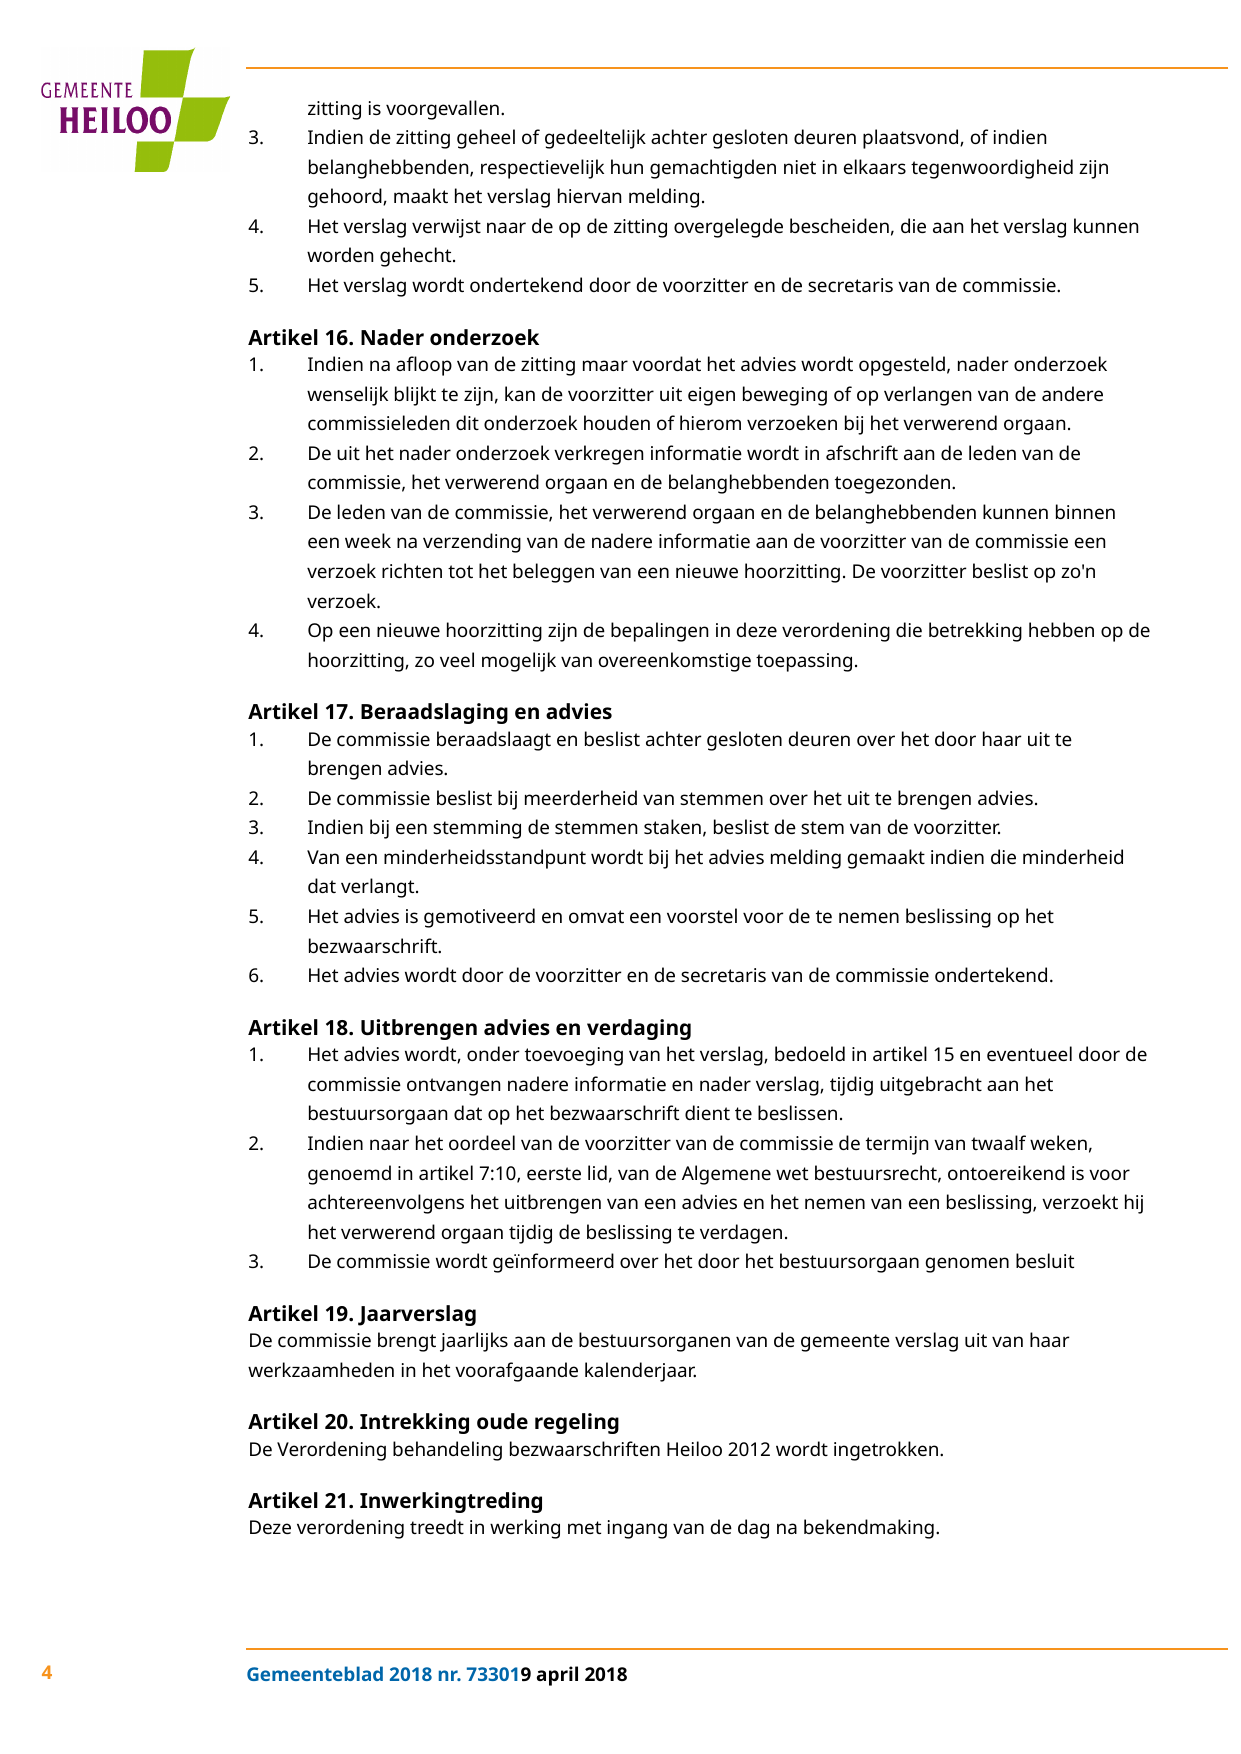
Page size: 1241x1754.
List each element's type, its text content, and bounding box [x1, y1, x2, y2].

list zitting is voorgevallen. [248, 95, 1152, 121]
text Artikel 17. Beraadslaging en advies [248, 697, 1152, 726]
list Indien de zitting geheel of gedeeltelijk achter gesloten deuren plaatsvond, of indien belanghebbenden, respectievelijk hun gemachtigden niet in elkaars tegenwoordigheid zijn gehoord, maakt het verslag hiervan melding. [248, 124, 1152, 209]
list De commissie beslist bij meerderheid van stemmen over het uit te brengen advies. [248, 785, 1152, 811]
list De commissie wordt geïnformeerd over het door het bestuursorgaan genomen besluit [248, 1248, 1152, 1274]
text Deze verordening treedt in werking met ingang van de dag na bekendmaking. [248, 1514, 1152, 1540]
text Artikel 18. Uitbrengen advies en verdaging [248, 1013, 1152, 1041]
list De commissie beraadslaagt en beslist achter gesloten deuren over het door haar uit te brengen advies. [248, 726, 1152, 781]
list Van een minderheidsstandpunt wordt bij het advies melding gemaakt indien die minderheid dat verlangt. [248, 844, 1152, 899]
list Indien bij een stemming de stemmen staken, beslist de stem van de voorzitter. [248, 814, 1152, 840]
picture [41, 47, 231, 172]
list Het advies is gemotiveerd en omvat een voorstel voor de te nemen beslissing op het bezwaarschrift. [248, 903, 1152, 959]
text De Verordening behandeling bezwaarschriften Heiloo 2012 wordt ingetrokken. [248, 1436, 1152, 1461]
list Het advies wordt door de voorzitter en de secretaris van de commissie ondertekend. [248, 962, 1152, 988]
list Op een nieuwe hoorzitting zijn de bepalingen in deze verordening die betrekking hebben op de hoorzitting, zo veel mogelijk van overeenkomstige toepassing. [248, 617, 1152, 673]
list De uit het nader onderzoek verkregen informatie wordt in afschrift aan de leden van de commissie, het verwerend orgaan en de belanghebbenden toegezonden. [248, 440, 1152, 495]
text Artikel 21. Inwerkingtreding [248, 1486, 1152, 1514]
text De commissie brengt jaarlijks aan de bestuursorganen van de gemeente verslag uit van haar werkzaamheden in het voorafgaande kalenderjaar. [248, 1327, 1152, 1383]
list De leden van de commissie, het verwerend orgaan en de belanghebbenden kunnen binnen een week na verzending van de nadere informatie aan de voorzitter van de commissie een verzoek richten tot het beleggen van een nieuwe hoorzitting. De voorzitter beslist op zo'n verzoek. [248, 499, 1152, 613]
list Het verslag verwijst naar de op de zitting overgelegde bescheiden, die aan het verslag kunnen worden gehecht. [248, 213, 1152, 268]
text Artikel 16. Nader onderzoek [248, 323, 1152, 351]
list Het advies wordt, onder toevoeging van het verslag, bedoeld in artikel 15 en eventueel door de commissie ontvangen nadere informatie en nader verslag, tijdig uitgebracht aan het bestuursorgaan dat op het bezwaarschrift dient te beslissen. [248, 1041, 1152, 1126]
list Het verslag wordt ondertekend door de voorzitter en de secretaris van de commissie. [248, 272, 1152, 298]
list Indien na afloop van de zitting maar voordat het advies wordt opgesteld, nader onderzoek wenselijk blijkt te zijn, kan de voorzitter uit eigen beweging of op verlangen van de andere commissieleden dit onderzoek houden of hierom verzoeken bij het verwerend orgaan. [248, 351, 1152, 436]
list Indien naar het oordeel van de voorzitter van de commissie de termijn van twaalf weken, genoemd in artikel 7:10, eerste lid, van de Algemene wet bestuursrecht, ontoereikend is voor achtereenvolgens het uitbrengen van een advies en het nemen van een beslissing, verzoekt hij het verwerend orgaan tijdig de beslissing te verdagen. [248, 1130, 1152, 1244]
text Artikel 19. Jaarverslag [248, 1299, 1152, 1327]
text Artikel 20. Intrekking oude regeling [248, 1407, 1152, 1436]
